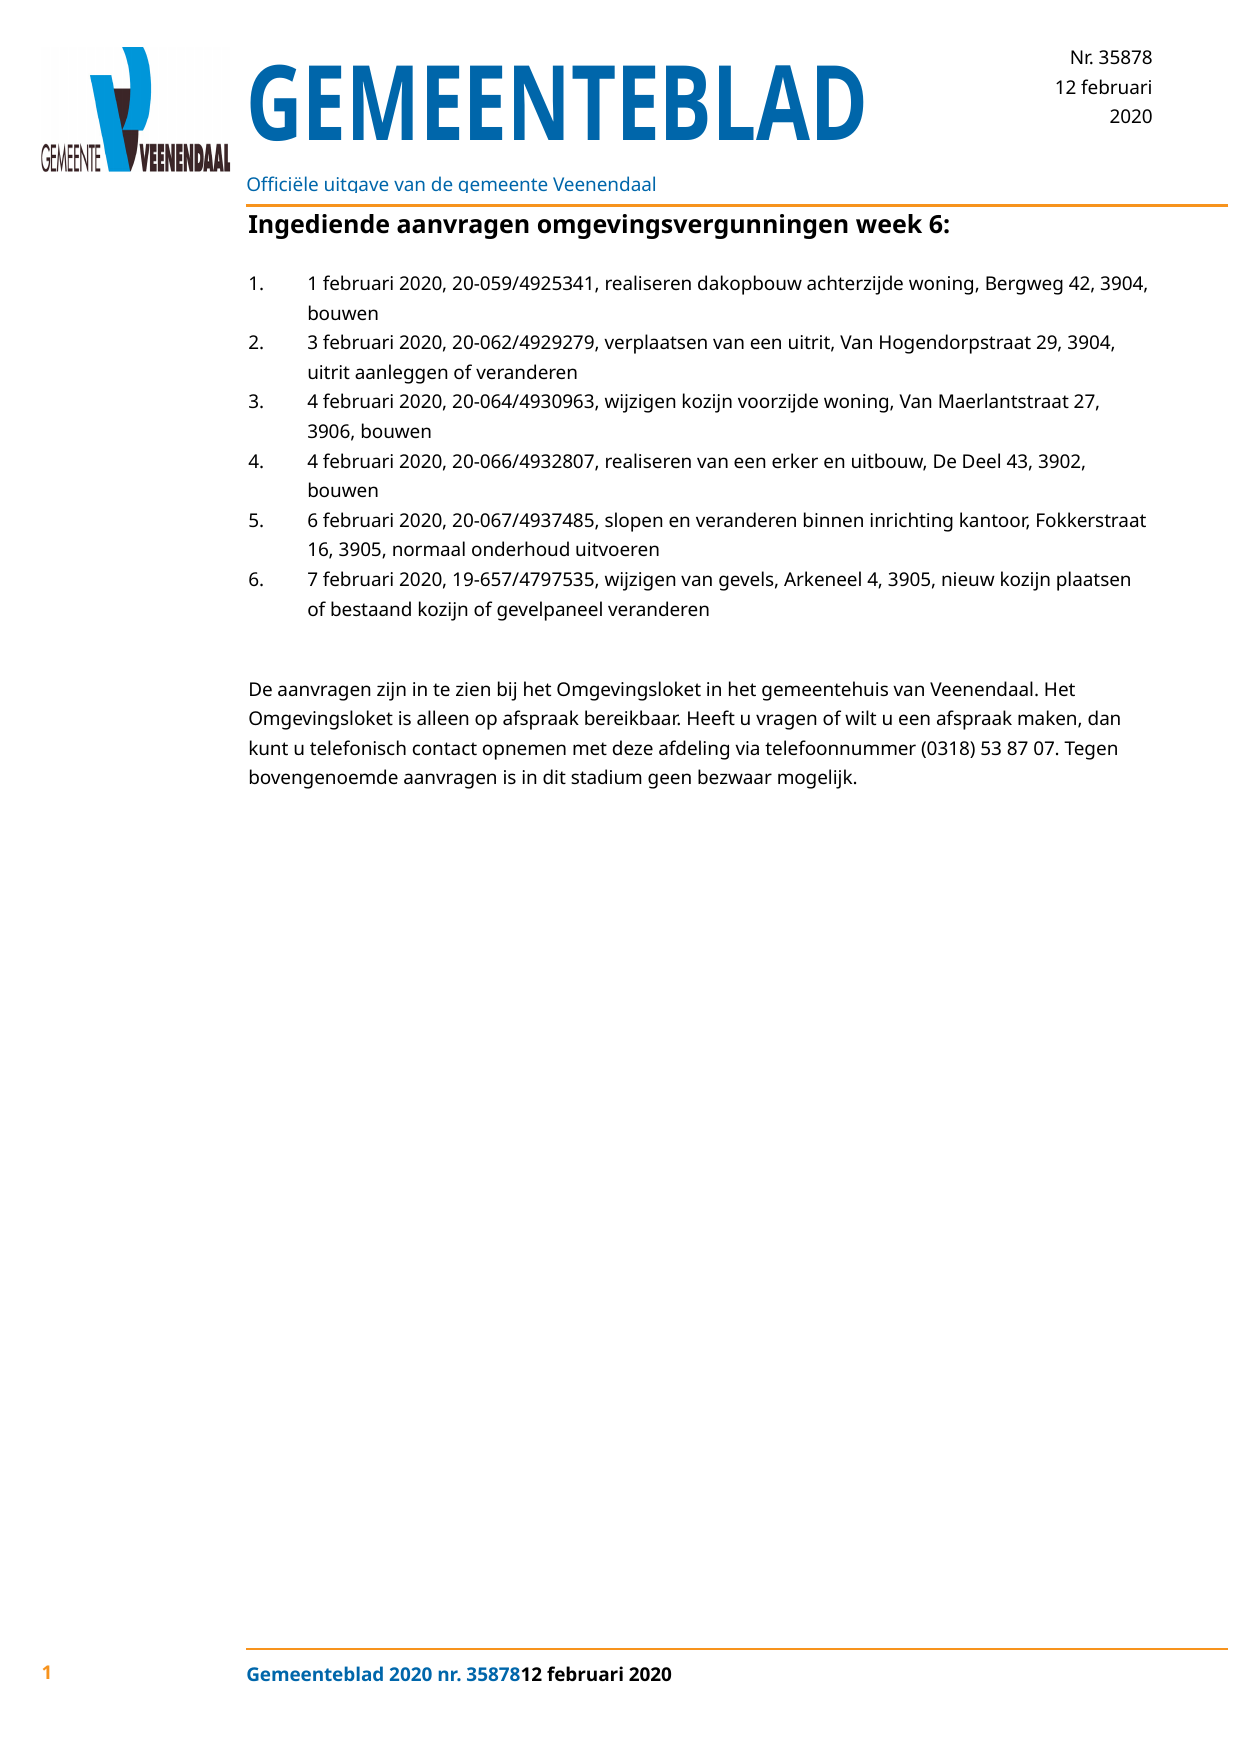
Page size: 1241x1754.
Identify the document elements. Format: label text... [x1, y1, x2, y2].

list 4 februari 2020, 20-066/4932807, realiseren van een erker en uitbouw, De Deel 43, 3902, bouwen [248, 448, 1152, 503]
list 7 februari 2020, 19-657/4797535, wijzigen van gevels, Arkeneel 4, 3905, nieuw kozijn plaatsen of bestaand kozijn of gevelpaneel veranderen [248, 566, 1152, 621]
list 3 februari 2020, 20-062/4929279, verplaatsen van een uitrit, Van Hogendorpstraat 29, 3904, uitrit aanleggen of veranderen [248, 329, 1152, 385]
list 4 februari 2020, 20-064/4930963, wijzigen kozijn voorzijde woning, Van Maerlantstraat 27, 3906, bouwen [248, 389, 1152, 444]
picture [123, 47, 231, 172]
list 1 februari 2020, 20-059/4925341, realiseren dakopbouw achterzijde woning, Bergweg 42, 3904, bouwen [248, 270, 1152, 326]
text De aanvragen zijn in te zien bij het Omgevingsloket in het gemeentehuis van Veenendaal. Het Omgevingsloket is alleen op afspraak bereikbaar. Heeft u vragen of wilt u een afspraak maken, dan kunt u telefonisch contact opnemen met deze afdeling via telefoonnummer (0318) 53 87 07. Tegen bovengenoemde aanvragen is in dit stadium geen bezwaar mogelijk. [248, 676, 1152, 790]
list 6 februari 2020, 20-067/4937485, slopen en veranderen binnen inrichting kantoor, Fokkerstraat 16, 3905, normaal onderhoud uitvoeren [248, 507, 1152, 562]
text Ingediende aanvragen omgevingsvergunningen week 6: [248, 207, 1152, 241]
picture [41, 47, 130, 172]
